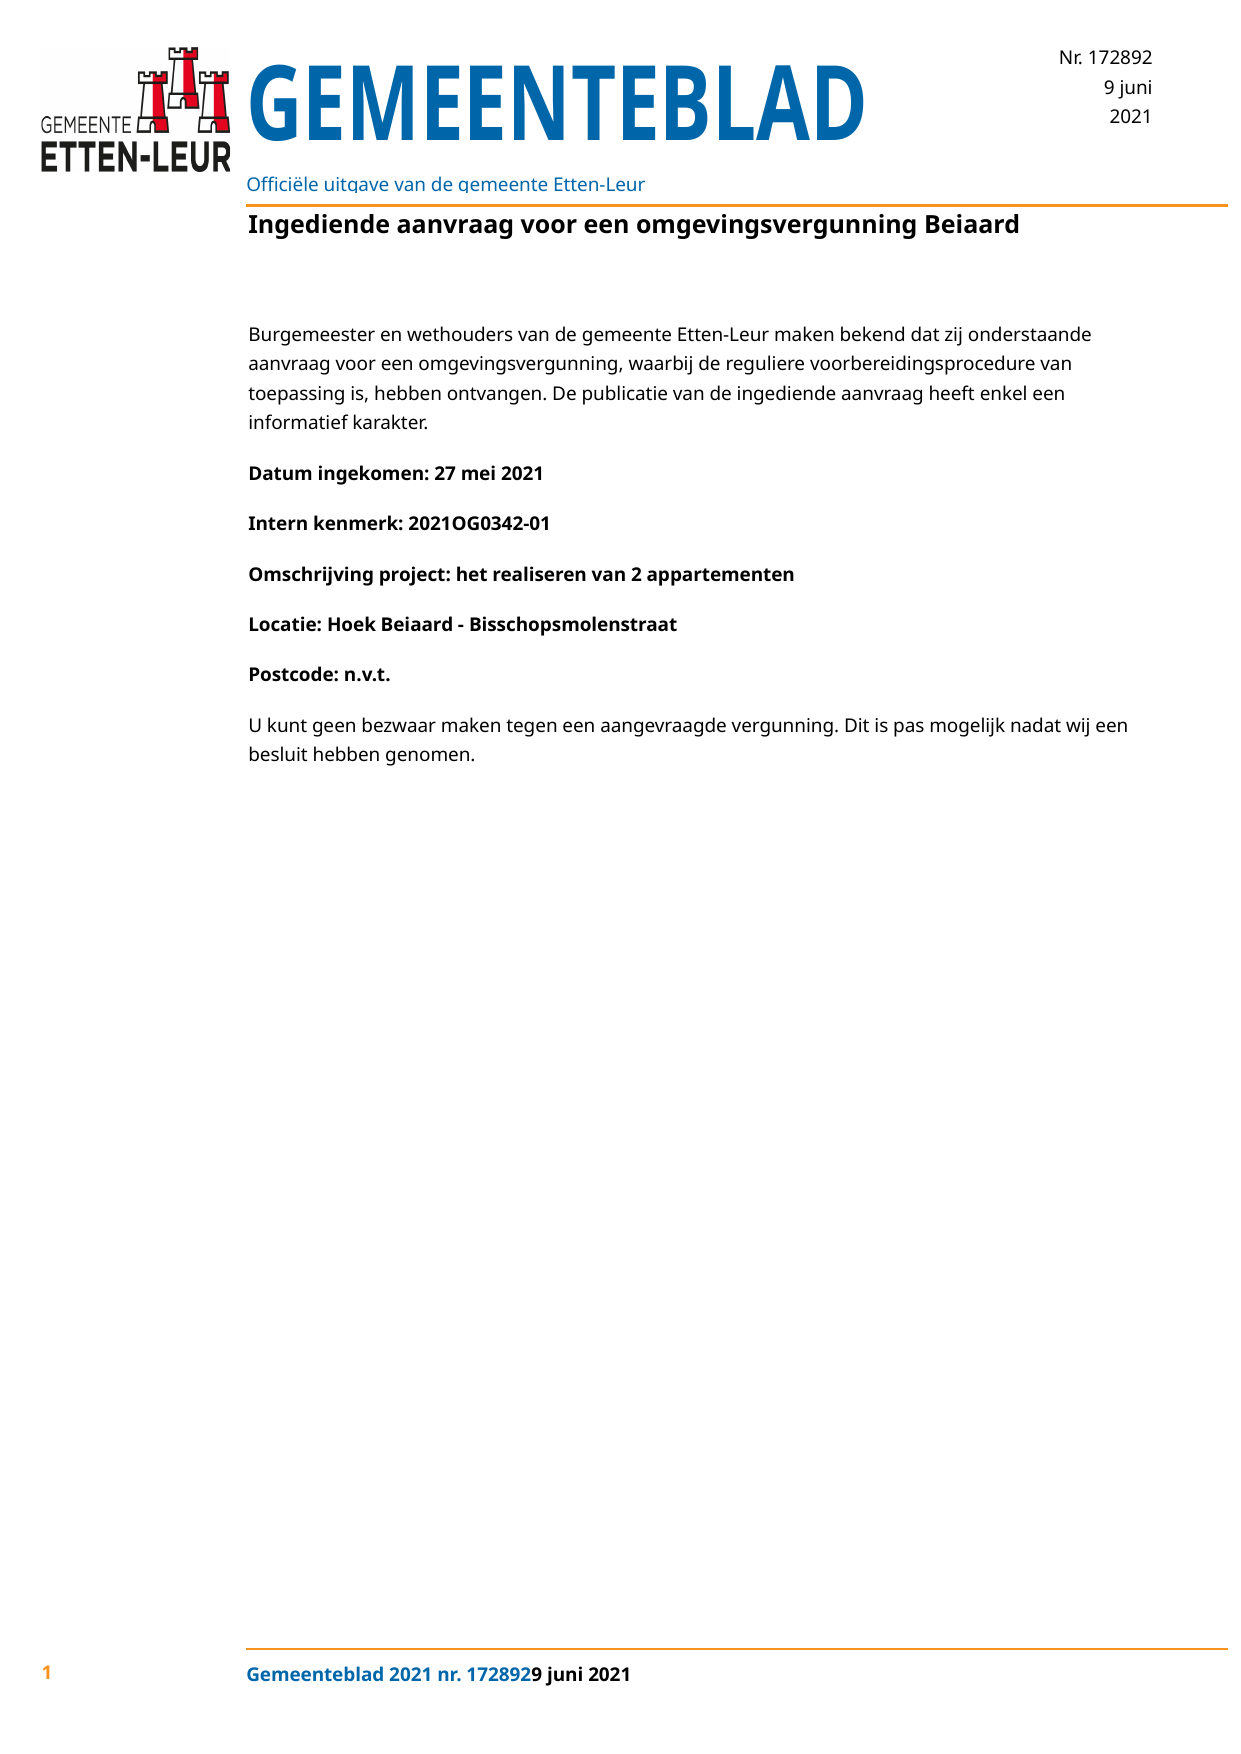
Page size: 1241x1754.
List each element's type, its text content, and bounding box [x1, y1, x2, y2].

text Datum ingekomen: 27 mei 2021 [248, 460, 1152, 486]
text Intern kenmerk: 2021OG0342-01 [248, 510, 1152, 536]
text Locatie: Hoek Beiaard - Bisschopsmolenstraat [248, 611, 1152, 637]
text Ingediende aanvraag voor een omgevingsvergunning Beiaard [248, 207, 1152, 241]
text U kunt geen bezwaar maken tegen een aangevraagde vergunning. Dit is pas mogelijk nadat wij een besluit hebben genomen. [248, 712, 1152, 767]
text Burgemeester en wethouders van de gemeente Etten-Leur maken bekend dat zij onderstaande aanvraag voor een omgevingsvergunning, waarbij de reguliere voorbereidingsprocedure van toepassing is, hebben ontvangen. De publicatie van de ingediende aanvraag heeft enkel een informatief karakter. [248, 321, 1152, 435]
picture [41, 47, 231, 172]
text Omschrijving project: het realiseren van 2 appartementen [248, 561, 1152, 586]
text Postcode: n.v.t. [248, 662, 1152, 687]
